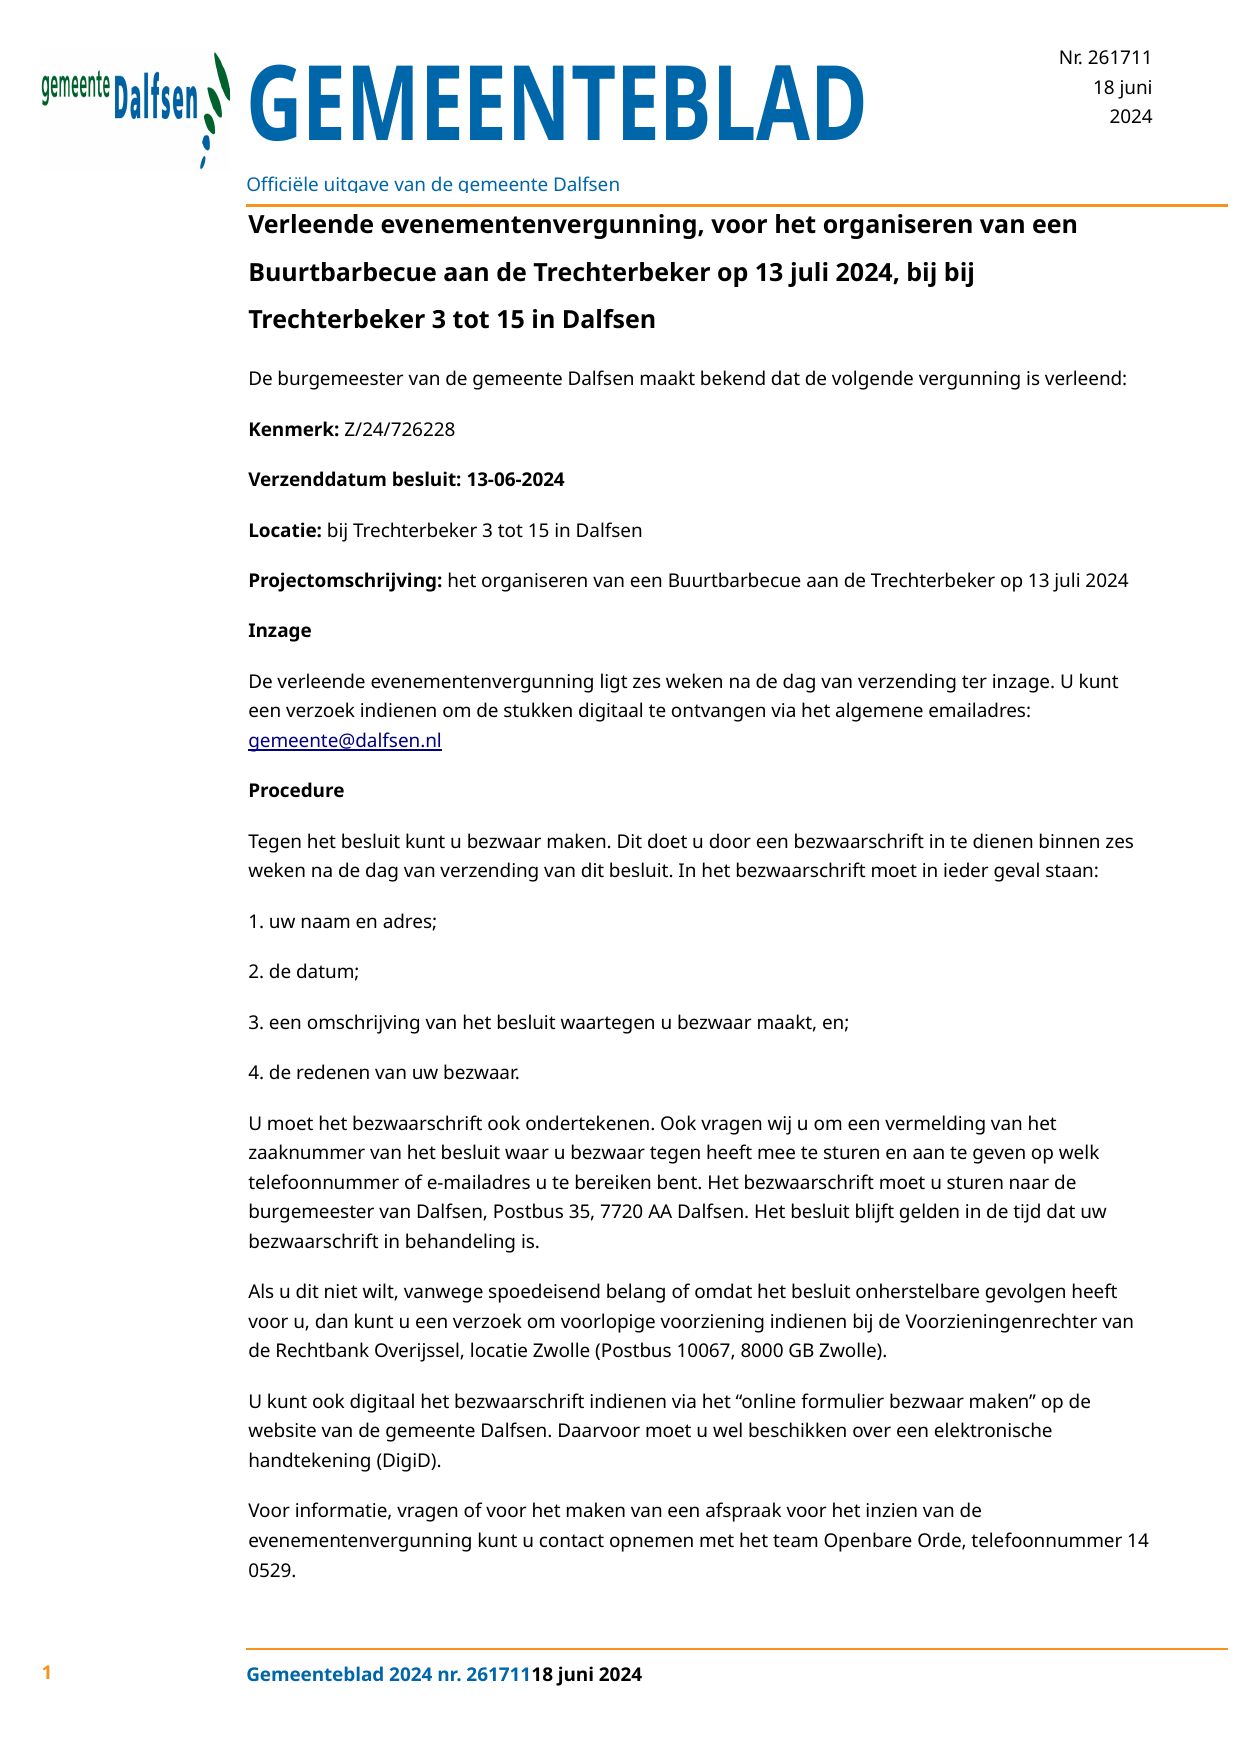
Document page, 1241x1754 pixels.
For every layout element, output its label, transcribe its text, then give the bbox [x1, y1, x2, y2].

text Inzage [248, 618, 1152, 643]
text 2. de datum; [248, 958, 1152, 984]
text 4. de redenen van uw bezwaar. [248, 1059, 1152, 1085]
text Projectomschrijving: het organiseren van een Buurtbarbecue aan de Trechterbeker op 13 juli 2024 [248, 567, 1152, 593]
text De verleende evenementenvergunning ligt zes weken na de dag van verzending ter inzage. U kunt een verzoek indienen om de stukken digitaal te ontvangen via het algemene emailadres: gemeente@dalfsen.nl [248, 668, 1152, 753]
text De burgemeester van de gemeente Dalfsen maakt bekend dat de volgende vergunning is verleend: [248, 366, 1152, 391]
text 1. uw naam en adres; [248, 908, 1152, 934]
text 3. een omschrijving van het besluit waartegen u bezwaar maakt, en; [248, 1009, 1152, 1034]
text Voor informatie, vragen of voor het maken van een afspraak voor het inzien van de evenementenvergunning kunt u contact opnemen met het team Openbare Orde, telefoonnummer 14 0529. [248, 1498, 1152, 1582]
text U moet het bezwaarschrift ook ondertekenen. Ook vragen wij u om een vermelding van het zaaknummer van het besluit waar u bezwaar tegen heeft mee te sturen en aan te geven op welk telefoonnummer of e-mailadres u te bereiken bent. Het bezwaarschrift moet u sturen naar de burgemeester van Dalfsen, Postbus 35, 7720 AA Dalfsen. Het besluit blijft gelden in de tijd dat uw bezwaarschrift in behandeling is. [248, 1110, 1152, 1254]
text Kenmerk: Z/24/726228 [248, 416, 1152, 442]
text Als u dit niet wilt, vanwege spoedeisend belang of omdat het besluit onherstelbare gevolgen heeft voor u, dan kunt u een verzoek om voorlopige voorziening indienen bij de Voorzieningenrechter van de Rechtbank Overijssel, locatie Zwolle (Postbus 10067, 8000 GB Zwolle). [248, 1278, 1152, 1363]
text Verleende evenementenvergunning, voor het organiseren van een Buurtbarbecue aan de Trechterbeker op 13 juli 2024, bij bij Trechterbeker 3 tot 15 in Dalfsen [248, 207, 1152, 336]
text Tegen het besluit kunt u bezwaar maken. Dit doet u door een bezwaarschrift in te dienen binnen zes weken na de dag van verzending van dit besluit. In het bezwaarschrift moet in ieder geval staan: [248, 828, 1152, 883]
text Procedure [248, 778, 1152, 803]
text Locatie: bij Trechterbeker 3 tot 15 in Dalfsen [248, 517, 1152, 542]
picture [41, 47, 231, 172]
text Verzenddatum besluit: 13-06-2024 [248, 466, 1152, 492]
text U kunt ook digitaal het bezwaarschrift indienen via het “online formulier bezwaar maken” op de website van de gemeente Dalfsen. Daarvoor moet u wel beschikken over een elektronische handtekening (DigiD). [248, 1388, 1152, 1473]
